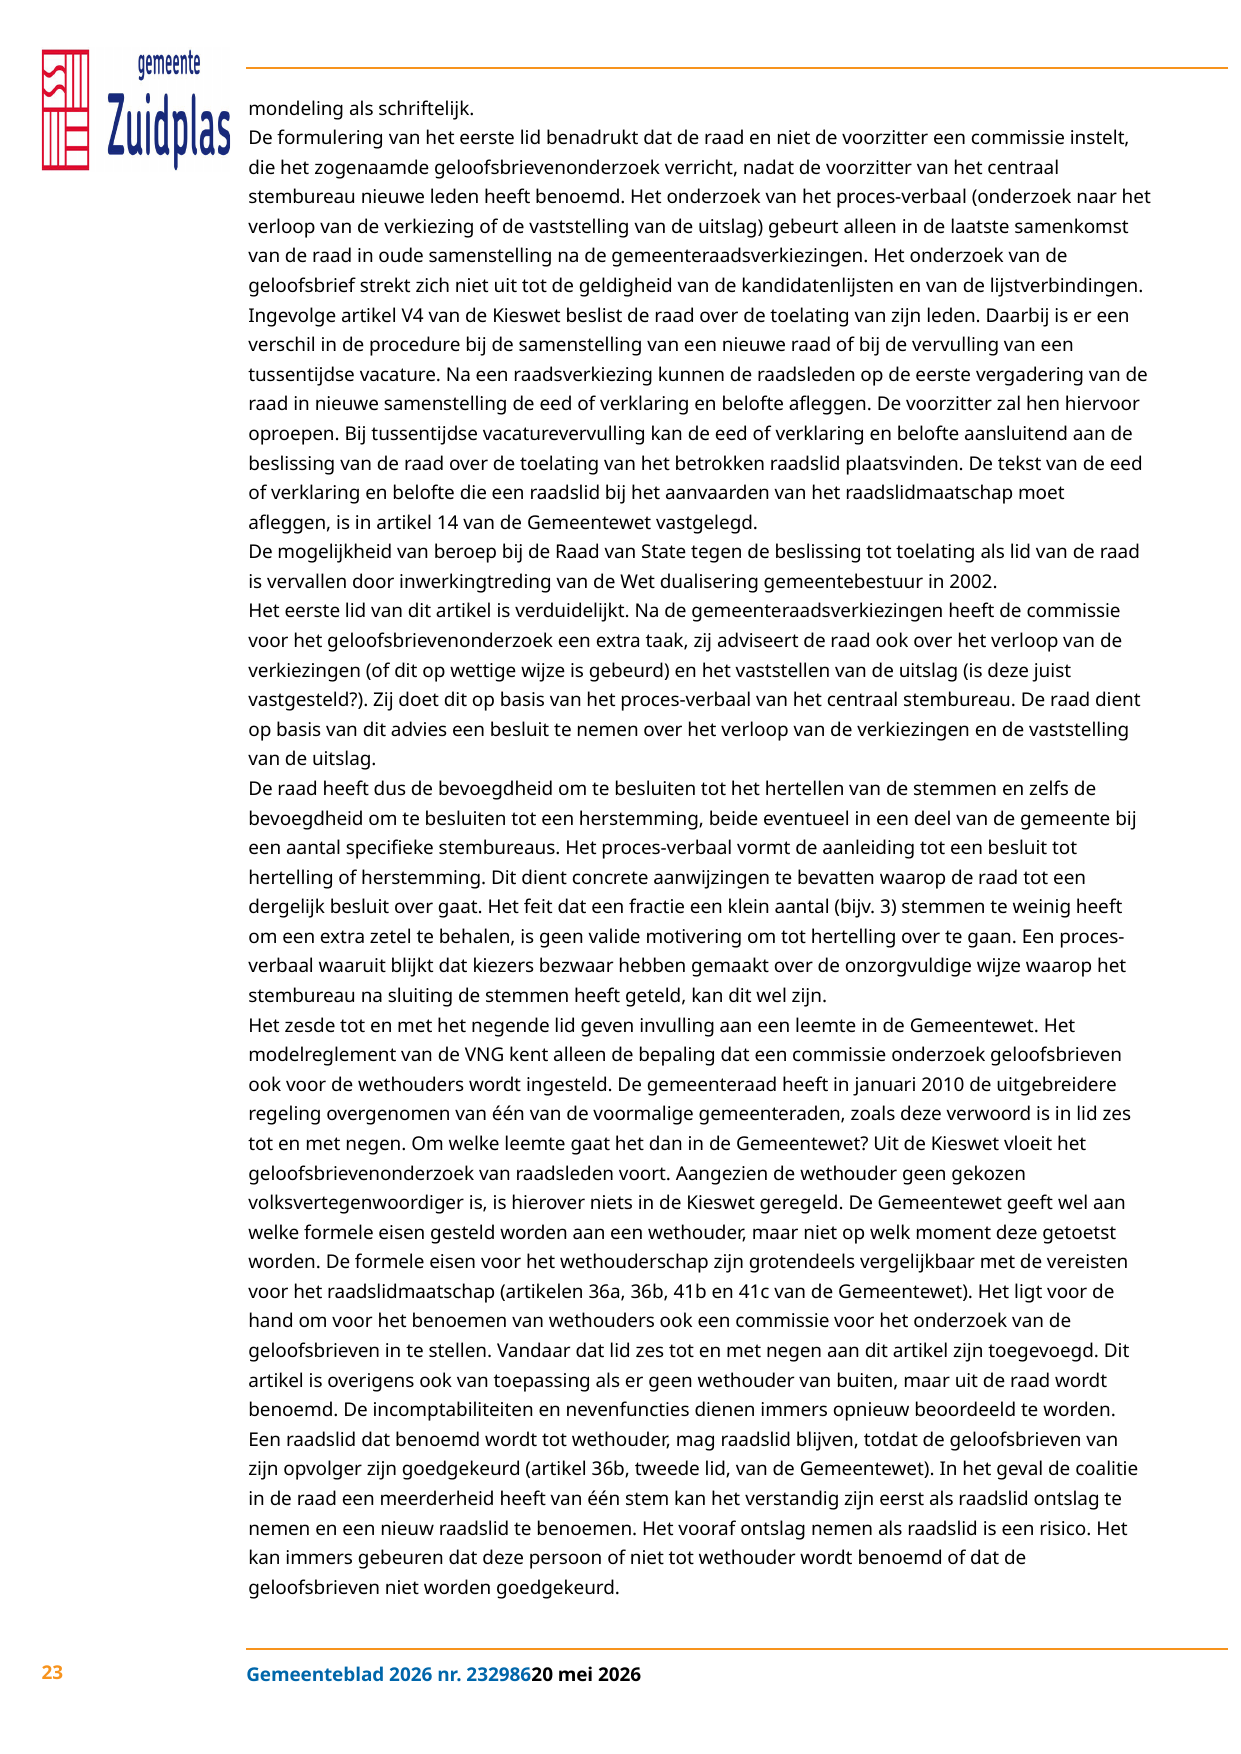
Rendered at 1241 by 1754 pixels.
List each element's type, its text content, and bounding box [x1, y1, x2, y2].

text Een raadslid dat benoemd wordt tot wethouder, mag raadslid blijven, totdat de geloofsbrieven van zijn opvolger zijn goedgekeurd (artikel 36b, tweede lid, van de Gemeentewet). In het geval de coalitie in de raad een meerderheid heeft van één stem kan het verstandig zijn eerst als raadslid ontslag te nemen en een nieuw raadslid te benoemen. Het vooraf ontslag nemen als raadslid is een risico. Het kan immers gebeuren dat deze persoon of niet tot wethouder wordt benoemd of dat de geloofsbrieven niet worden goedgekeurd. [248, 1426, 1152, 1600]
text De mogelijkheid van beroep bij de Raad van State tegen de beslissing tot toelating als lid van de raad is vervallen door inwerkingtreding van de Wet dualisering gemeentebestuur in 2002. [248, 538, 1152, 594]
text mondeling als schriftelijk. [248, 95, 1152, 121]
text Het eerste lid van dit artikel is verduidelijkt. Na de gemeenteraadsverkiezingen heeft de commissie voor het geloofsbrievenonderzoek een extra taak, zij adviseert de raad ook over het verloop van de verkiezingen (of dit op wettige wijze is gebeurd) en het vaststellen van de uitslag (is deze juist vastgesteld?). Zij doet dit op basis van het proces-verbaal van het centraal stembureau. De raad dient op basis van dit advies een besluit te nemen over het verloop van de verkiezingen en de vaststelling van de uitslag. [248, 598, 1152, 771]
text De raad heeft dus de bevoegdheid om te besluiten tot het hertellen van de stemmen en zelfs de bevoegdheid om te besluiten tot een herstemming, beide eventueel in een deel van de gemeente bij een aantal specifieke stembureaus. Het proces-verbaal vormt de aanleiding tot een besluit tot hertelling of herstemming. Dit dient concrete aanwijzingen te bevatten waarop de raad tot een dergelijk besluit over gaat. Het feit dat een fractie een klein aantal (bijv. 3) stemmen te weinig heeft om een extra zetel te behalen, is geen valide motivering om tot hertelling over te gaan. Een proces-verbaal waaruit blijkt dat kiezers bezwaar hebben gemaakt over de onzorgvuldige wijze waarop het stembureau na sluiting de stemmen heeft geteld, kan dit wel zijn. [248, 775, 1152, 1008]
picture [41, 47, 231, 172]
text Het zesde tot en met het negende lid geven invulling aan een leemte in de Gemeentewet. Het modelreglement van de VNG kent alleen de bepaling dat een commissie onderzoek geloofsbrieven ook voor de wethouders wordt ingesteld. De gemeenteraad heeft in januari 2010 de uitgebreidere regeling overgenomen van één van de voormalige gemeenteraden, zoals deze verwoord is in lid zes tot en met negen. Om welke leemte gaat het dan in de Gemeentewet? Uit de Kieswet vloeit het geloofsbrievenonderzoek van raadsleden voort. Aangezien de wethouder geen gekozen volksvertegenwoordiger is, is hierover niets in de Kieswet geregeld. De Gemeentewet geeft wel aan welke formele eisen gesteld worden aan een wethouder, maar niet op welk moment deze getoetst worden. De formele eisen voor het wethouderschap zijn grotendeels vergelijkbaar met de vereisten voor het raadslidmaatschap (artikelen 36a, 36b, 41b en 41c van de Gemeentewet). Het ligt voor de hand om voor het benoemen van wethouders ook een commissie voor het onderzoek van de geloofsbrieven in te stellen. Vandaar dat lid zes tot en met negen aan dit artikel zijn toegevoegd. Dit artikel is overigens ook van toepassing als er geen wethouder van buiten, maar uit de raad wordt benoemd. De incomptabiliteiten en nevenfuncties dienen immers opnieuw beoordeeld te worden. [248, 1012, 1152, 1422]
text De formulering van het eerste lid benadrukt dat de raad en niet de voorzitter een commissie instelt, die het zogenaamde geloofsbrievenonderzoek verricht, nadat de voorzitter van het centraal stembureau nieuwe leden heeft benoemd. Het onderzoek van het proces-verbaal (onderzoek naar het verloop van de verkiezing of de vaststelling van de uitslag) gebeurt alleen in de laatste samenkomst van de raad in oude samenstelling na de gemeenteraadsverkiezingen. Het onderzoek van de geloofsbrief strekt zich niet uit tot de geldigheid van de kandidatenlijsten en van de lijstverbindingen. [248, 124, 1152, 298]
text Ingevolge artikel V4 van de Kieswet beslist de raad over de toelating van zijn leden. Daarbij is er een verschil in de procedure bij de samenstelling van een nieuwe raad of bij de vervulling van een tussentijdse vacature. Na een raadsverkiezing kunnen de raadsleden op de eerste vergadering van de raad in nieuwe samenstelling de eed of verklaring en belofte afleggen. De voorzitter zal hen hiervoor oproepen. Bij tussentijdse vacaturevervulling kan de eed of verklaring en belofte aansluitend aan de beslissing van de raad over de toelating van het betrokken raadslid plaatsvinden. De tekst van de eed of verklaring en belofte die een raadslid bij het aanvaarden van het raadslidmaatschap moet afleggen, is in artikel 14 van de Gemeentewet vastgelegd. [248, 302, 1152, 535]
